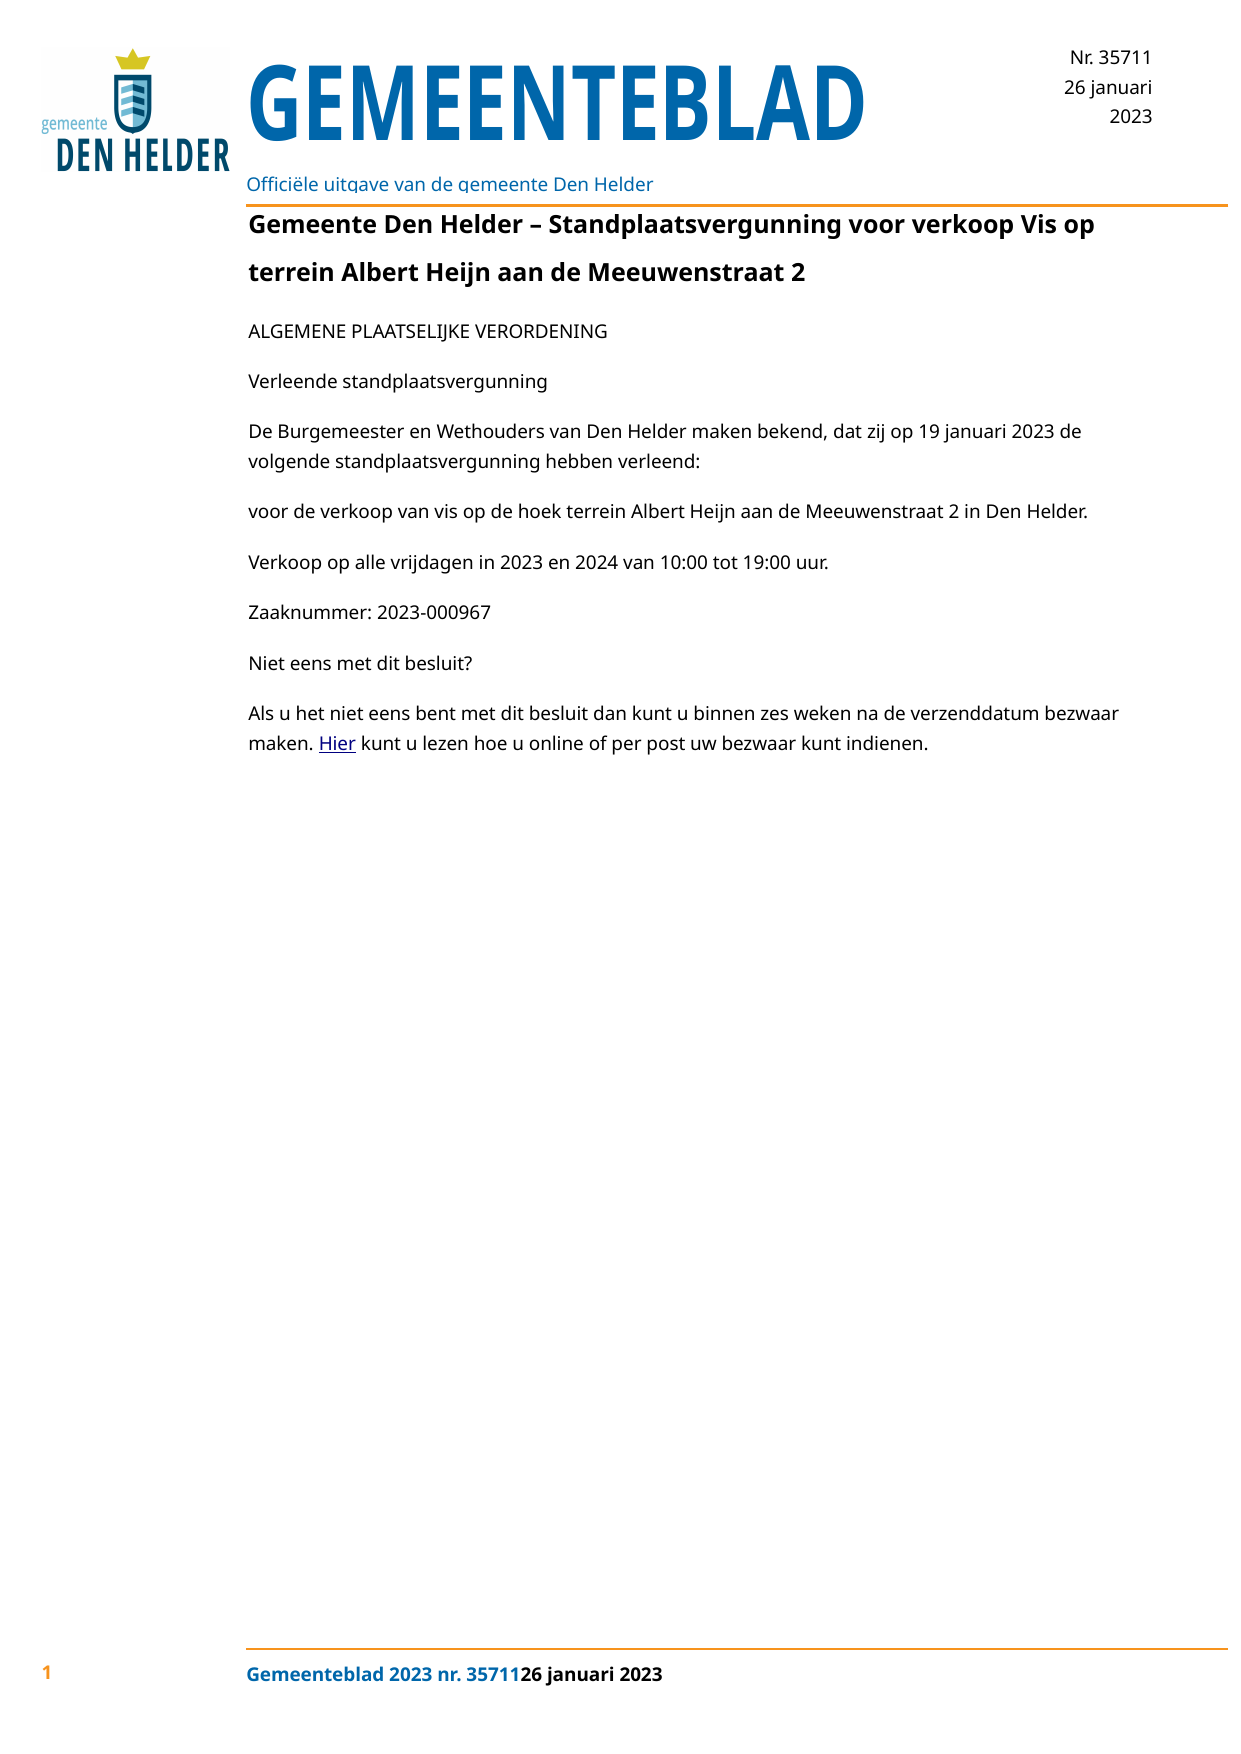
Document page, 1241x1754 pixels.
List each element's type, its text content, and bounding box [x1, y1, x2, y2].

text Verleende standplaatsvergunning [248, 368, 1152, 394]
picture [182, 144, 187, 165]
picture [130, 157, 135, 172]
text Verkoop op alle vrijdagen in 2023 en 2024 van 10:00 tot 19:00 uur. [248, 549, 1152, 575]
text ALGEMENE PLAATSELIJKE VERORDENING [248, 318, 1152, 344]
text Als u het niet eens bent met dit besluit dan kunt u binnen zes weken na de verzenddatum bezwaar maken. Hier kunt u lezen hoe u online of per post uw bezwaar kunt indienen. [248, 700, 1152, 756]
picture [63, 144, 68, 165]
text Zaaknummer: 2023-000967 [248, 599, 1152, 625]
picture [220, 160, 224, 172]
text Niet eens met dit besluit? [248, 650, 1152, 676]
picture [41, 47, 231, 172]
text Gemeente Den Helder – Standplaatsvergunning voor verkoop Vis op terrein Albert Heijn aan de Meeuwenstraat 2 [248, 207, 1152, 288]
text De Burgemeester en Wethouders van Den Helder maken bekend, dat zij op 19 januari 2023 de volgende standplaatsvergunning hebben verleend: [248, 419, 1152, 474]
text voor de verkoop van vis op de hoek terrein Albert Heijn aan de Meeuwenstraat 2 in Den Helder. [248, 499, 1152, 524]
picture [100, 154, 106, 172]
